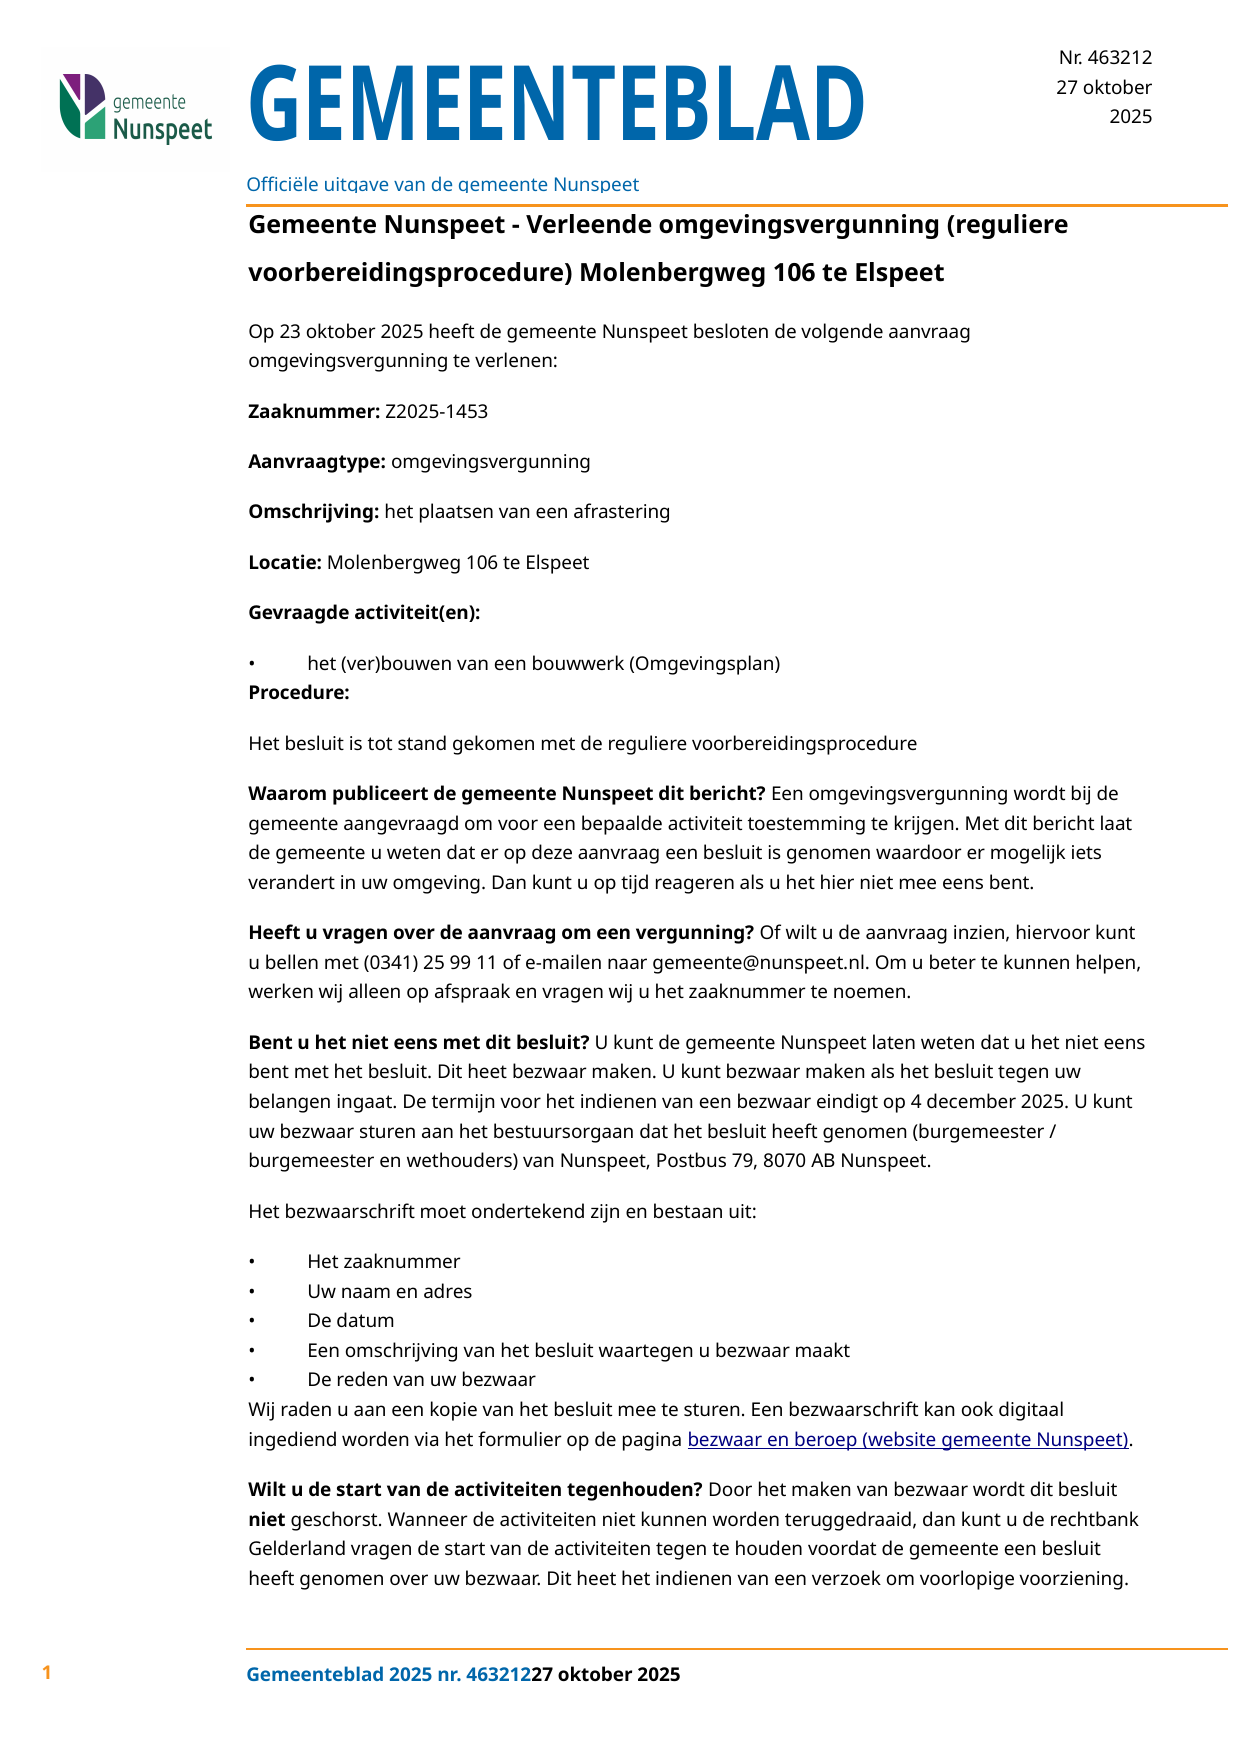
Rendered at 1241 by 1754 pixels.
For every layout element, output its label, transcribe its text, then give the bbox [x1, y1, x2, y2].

text Aanvraagtype: omgevingsvergunning [248, 448, 1152, 474]
list het (ver)bouwen van een bouwwerk (Omgevingsplan) [248, 650, 1152, 676]
list De datum [248, 1307, 1152, 1333]
text Gemeente Nunspeet - Verleende omgevingsvergunning (reguliere voorbereidingsprocedure) Molenbergweg 106 te Elspeet [248, 207, 1152, 288]
text Waarom publiceert de gemeente Nunspeet dit bericht? Een omgevingsvergunning wordt bij de gemeente aangevraagd om voor een bepaalde activiteit toestemming te krijgen. Met dit bericht laat de gemeente u weten dat er op deze aanvraag een besluit is genomen waardoor er mogelijk iets verandert in uw omgeving. Dan kunt u op tijd reageren als u het hier niet mee eens bent. [248, 780, 1152, 895]
text Wilt u de start van de activiteiten tegenhouden? Door het maken van bezwaar wordt dit besluit niet geschorst. Wanneer de activiteiten niet kunnen worden teruggedraaid, dan kunt u de rechtbank Gelderland vragen de start van de activiteiten tegen te houden voordat de gemeente een besluit heeft genomen over uw bezwaar. Dit heet het indienen van een verzoek om voorlopige voorziening. [248, 1476, 1152, 1591]
text Op 23 oktober 2025 heeft de gemeente Nunspeet besloten de volgende aanvraag omgevingsvergunning te verlenen: [248, 318, 1152, 373]
text Bent u het niet eens met dit besluit? U kunt de gemeente Nunspeet laten weten dat u het niet eens bent met het besluit. Dit heet bezwaar maken. U kunt bezwaar maken als het besluit tegen uw belangen ingaat. De termijn voor het indienen van een bezwaar eindigt op 4 december 2025. U kunt uw bezwaar sturen aan het bestuursorgaan dat het besluit heeft genomen (burgemeester / burgemeester en wethouders) van Nunspeet, Postbus 79, 8070 AB Nunspeet. [248, 1029, 1152, 1173]
list De reden van uw bezwaar [248, 1367, 1152, 1392]
list Uw naam en adres [248, 1278, 1152, 1304]
text Het besluit is tot stand gekomen met de reguliere voorbereidingsprocedure [248, 730, 1152, 756]
text Omschrijving: het plaatsen van een afrastering [248, 499, 1152, 524]
text Procedure: [248, 679, 1152, 705]
text Gevraagde activiteit(en): [248, 599, 1152, 625]
text Locatie: Molenbergweg 106 te Elspeet [248, 549, 1152, 575]
list Een omschrijving van het besluit waartegen u bezwaar maakt [248, 1337, 1152, 1363]
text Wij raden u aan een kopie van het besluit mee te sturen. Een bezwaarschrift kan ook digitaal ingediend worden via het formulier op de pagina bezwaar en beroep (website gemeente Nunspeet). [248, 1396, 1152, 1452]
picture [41, 47, 231, 172]
list Het zaaknummer [248, 1248, 1152, 1274]
text Heeft u vragen over de aanvraag om een vergunning? Of wilt u de aanvraag inzien, hiervoor kunt u bellen met (0341) 25 99 11 of e-mailen naar gemeente@nunspeet.nl. Om u beter te kunnen helpen, werken wij alleen op afspraak en vragen wij u het zaaknummer te noemen. [248, 919, 1152, 1004]
text Zaaknummer: Z2025-1453 [248, 398, 1152, 424]
text Het bezwaarschrift moet ondertekend zijn en bestaan uit: [248, 1198, 1152, 1224]
